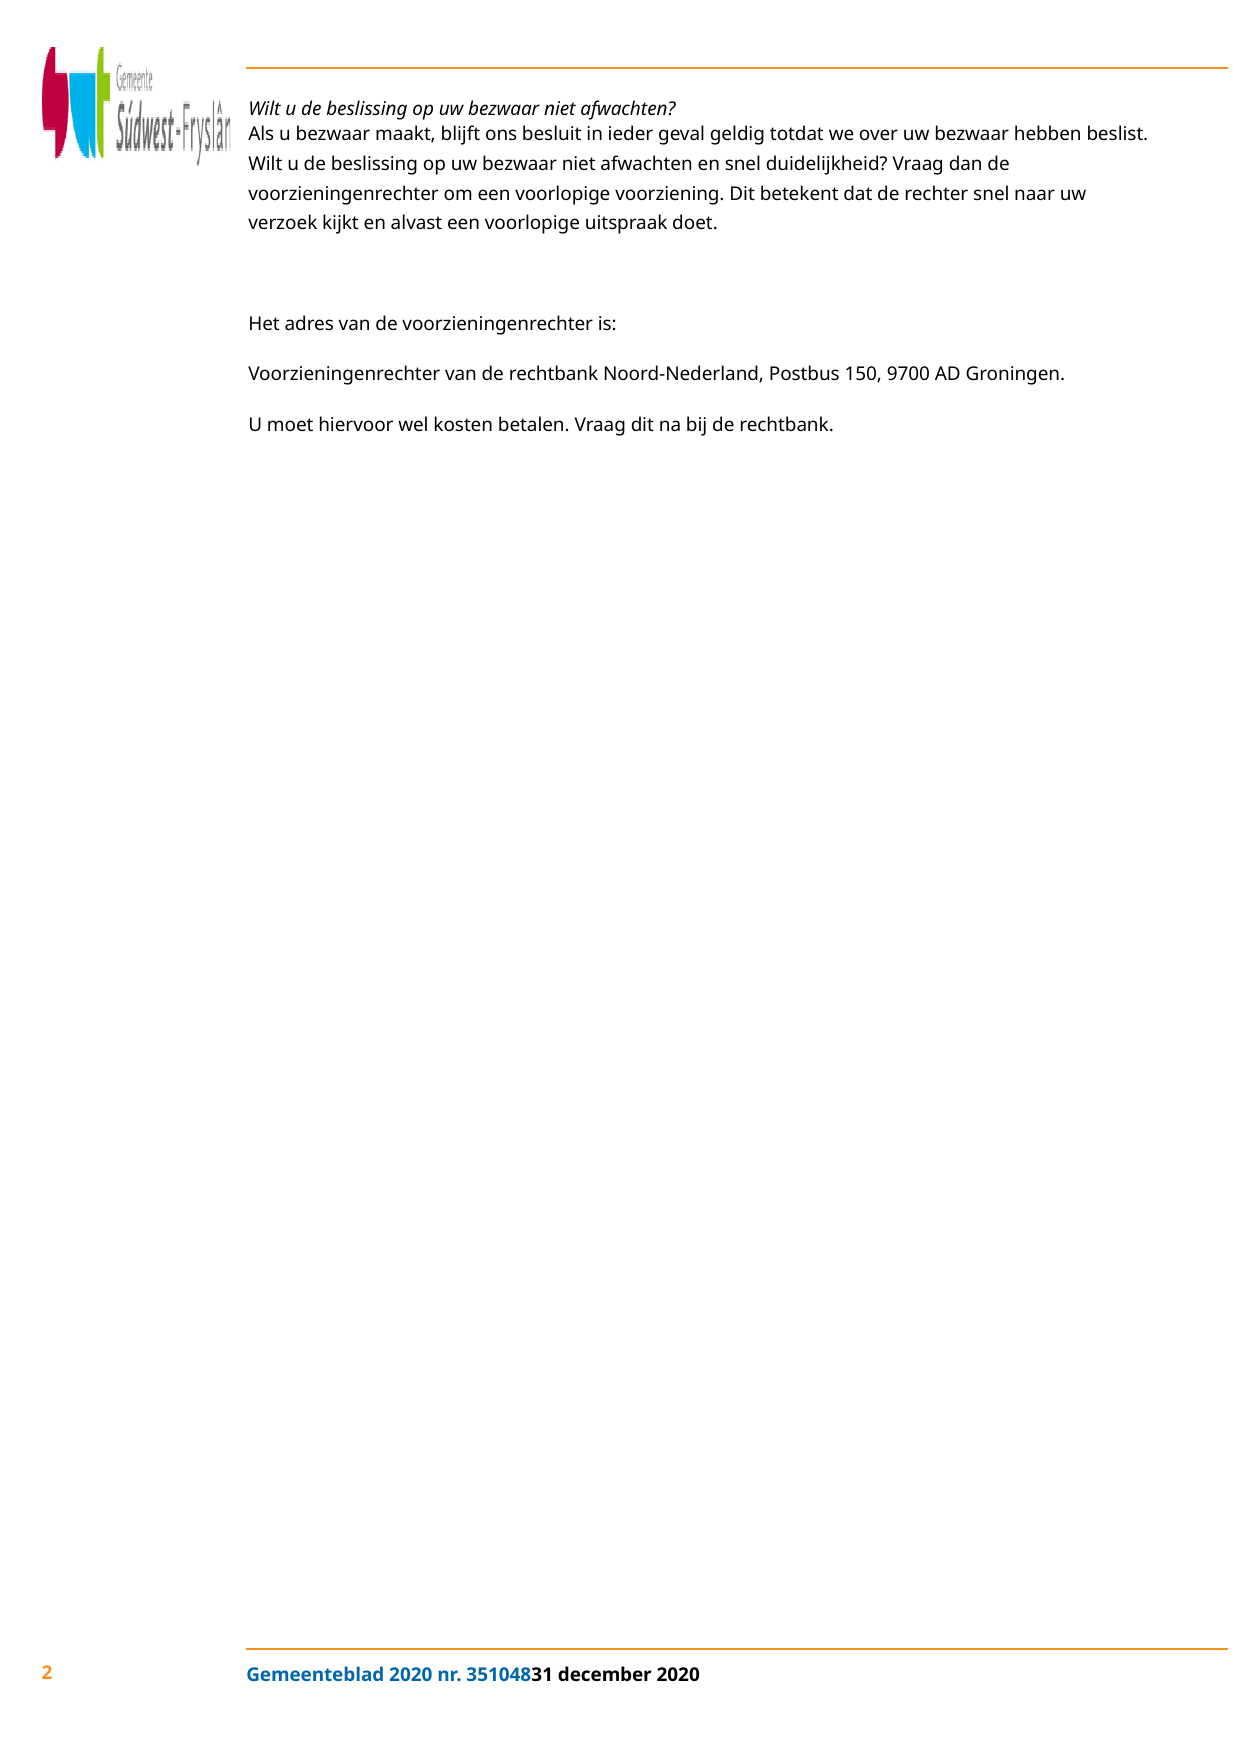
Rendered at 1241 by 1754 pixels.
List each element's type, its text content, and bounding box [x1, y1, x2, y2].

text Wilt u de beslissing op uw bezwaar niet afwachten? [248, 95, 1152, 121]
picture [41, 47, 231, 172]
text Als u bezwaar maakt, blijft ons besluit in ieder geval geldig totdat we over uw bezwaar hebben beslist. Wilt u de beslissing op uw bezwaar niet afwachten en snel duidelijkheid? Vraag dan de voorzieningenrechter om een voorlopige voorziening. Dit betekent dat de rechter snel naar uw verzoek kijkt en alvast een voorlopige uitspraak doet. [248, 121, 1152, 235]
text U moet hiervoor wel kosten betalen. Vraag dit na bij de rechtbank. [248, 411, 1152, 437]
text Het adres van de voorzieningenrechter is: [248, 310, 1152, 336]
text Voorzieningenrechter van de rechtbank Noord-Nederland, Postbus 150, 9700 AD Groningen. [248, 361, 1152, 386]
